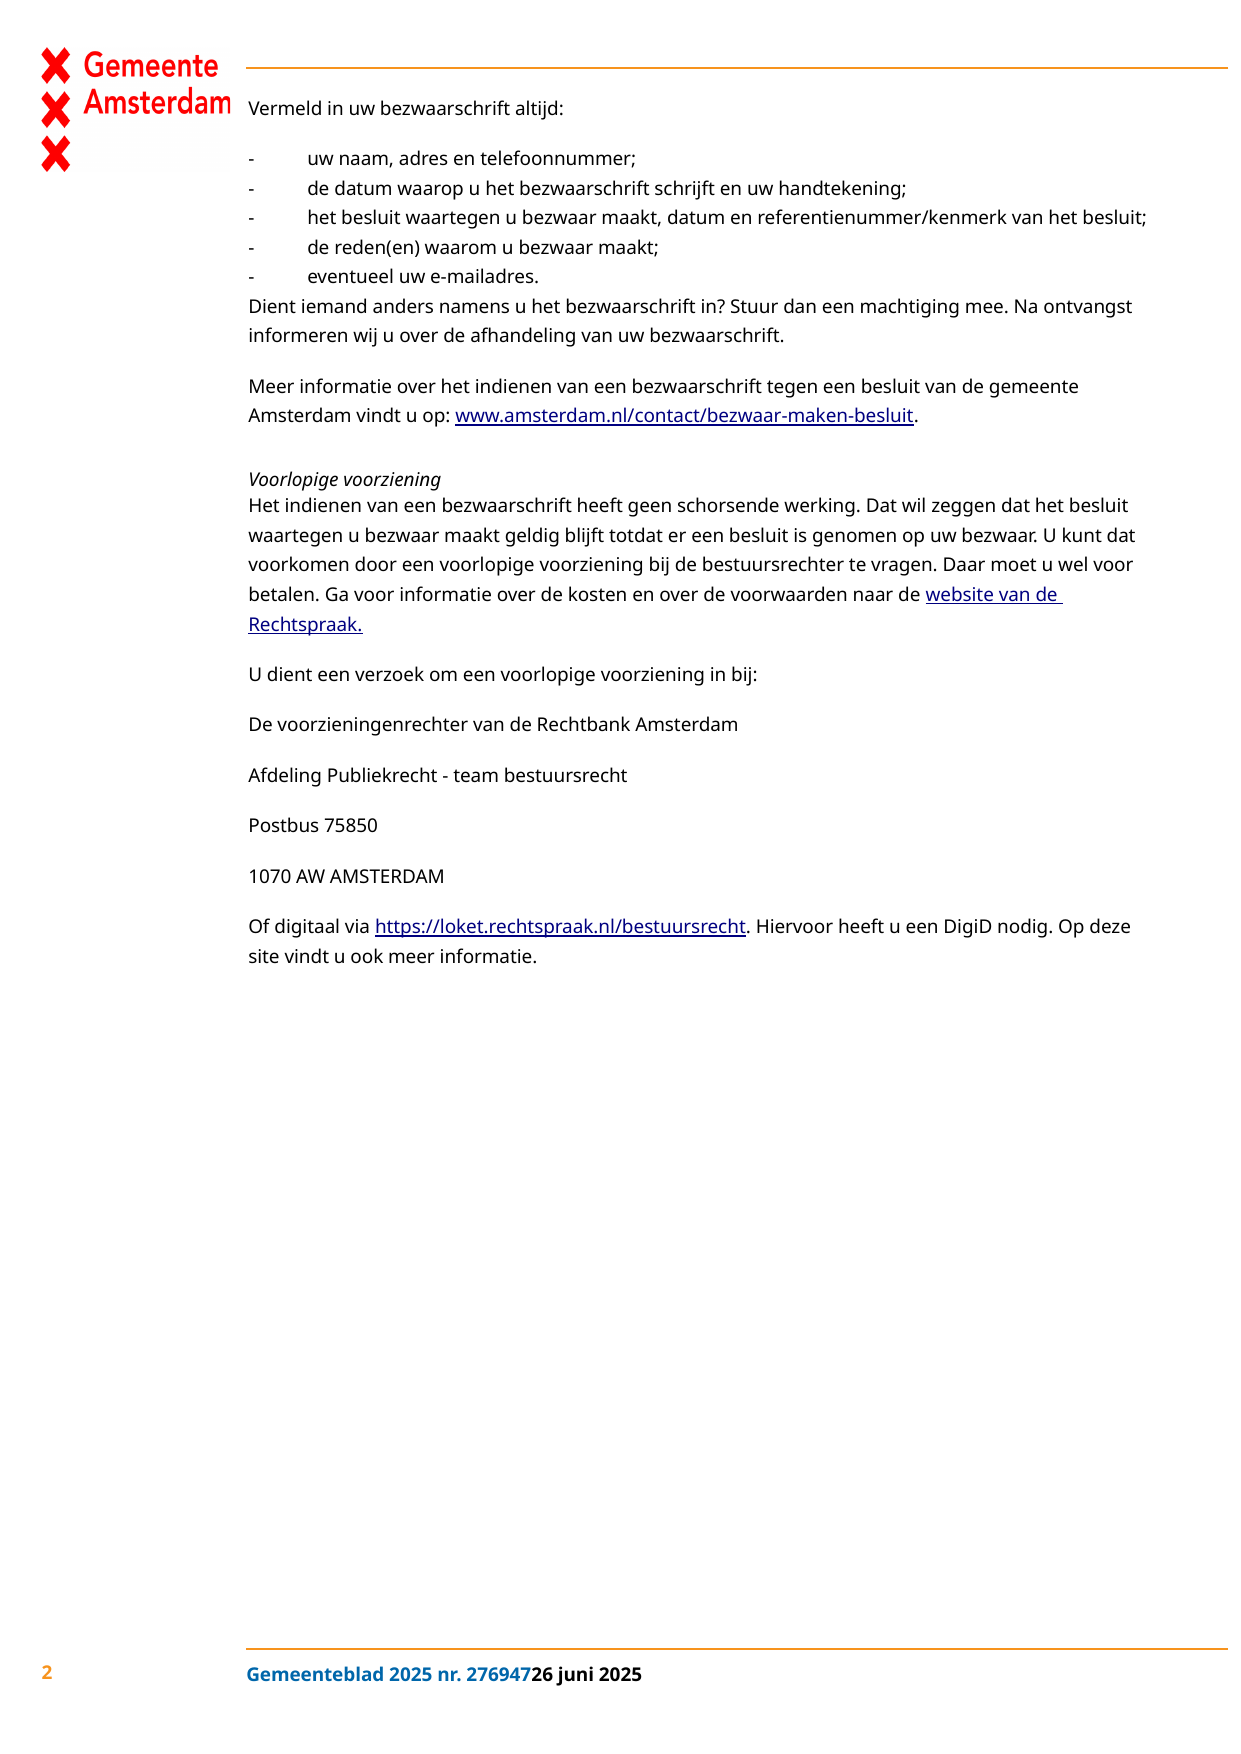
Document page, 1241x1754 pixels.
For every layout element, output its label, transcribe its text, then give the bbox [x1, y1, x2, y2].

text Het indienen van een bezwaarschrift heeft geen schorsende werking. Dat wil zeggen dat het besluit waartegen u bezwaar maakt geldig blijft totdat er een besluit is genomen op uw bezwaar. U kunt dat voorkomen door een voorlopige voorziening bij de bestuursrechter te vragen. Daar moet u wel voor betalen. Ga voor informatie over de kosten en over de voorwaarden naar de website van de Rechtspraak. [248, 492, 1152, 636]
text Postbus 75850 [248, 812, 1152, 838]
text Of digitaal via https://loket.rechtspraak.nl/bestuursrecht. Hiervoor heeft u een DigiD nodig. Op deze site vindt u ook meer informatie. [248, 913, 1152, 968]
text U dient een verzoek om een voorlopige voorziening in bij: [248, 661, 1152, 687]
text Dient iemand anders namens u het bezwaarschrift in? Stuur dan een machtiging mee. Na ontvangst informeren wij u over de afhandeling van uw bezwaarschrift. [248, 293, 1152, 348]
text Afdeling Publiekrecht - team bestuursrecht [248, 762, 1152, 788]
list de reden(en) waarom u bezwaar maakt; [248, 234, 1152, 260]
text De voorzieningenrechter van de Rechtbank Amsterdam [248, 712, 1152, 737]
list het besluit waartegen u bezwaar maakt, datum en referentienummer/kenmerk van het besluit; [248, 204, 1152, 230]
list de datum waarop u het bezwaarschrift schrijft en uw handtekening; [248, 175, 1152, 201]
text 1070 AW AMSTERDAM [248, 863, 1152, 888]
list uw naam, adres en telefoonnummer; [248, 145, 1152, 171]
text Meer informatie over het indienen van een bezwaarschrift tegen een besluit van de gemeente Amsterdam vindt u op: www.amsterdam.nl/contact/bezwaar-maken-besluit. [248, 373, 1152, 428]
text Vermeld in uw bezwaarschrift altijd: [248, 95, 1152, 121]
text Voorlopige voorziening [248, 467, 1152, 492]
picture [41, 47, 231, 172]
list eventueel uw e-mailadres. [248, 263, 1152, 289]
